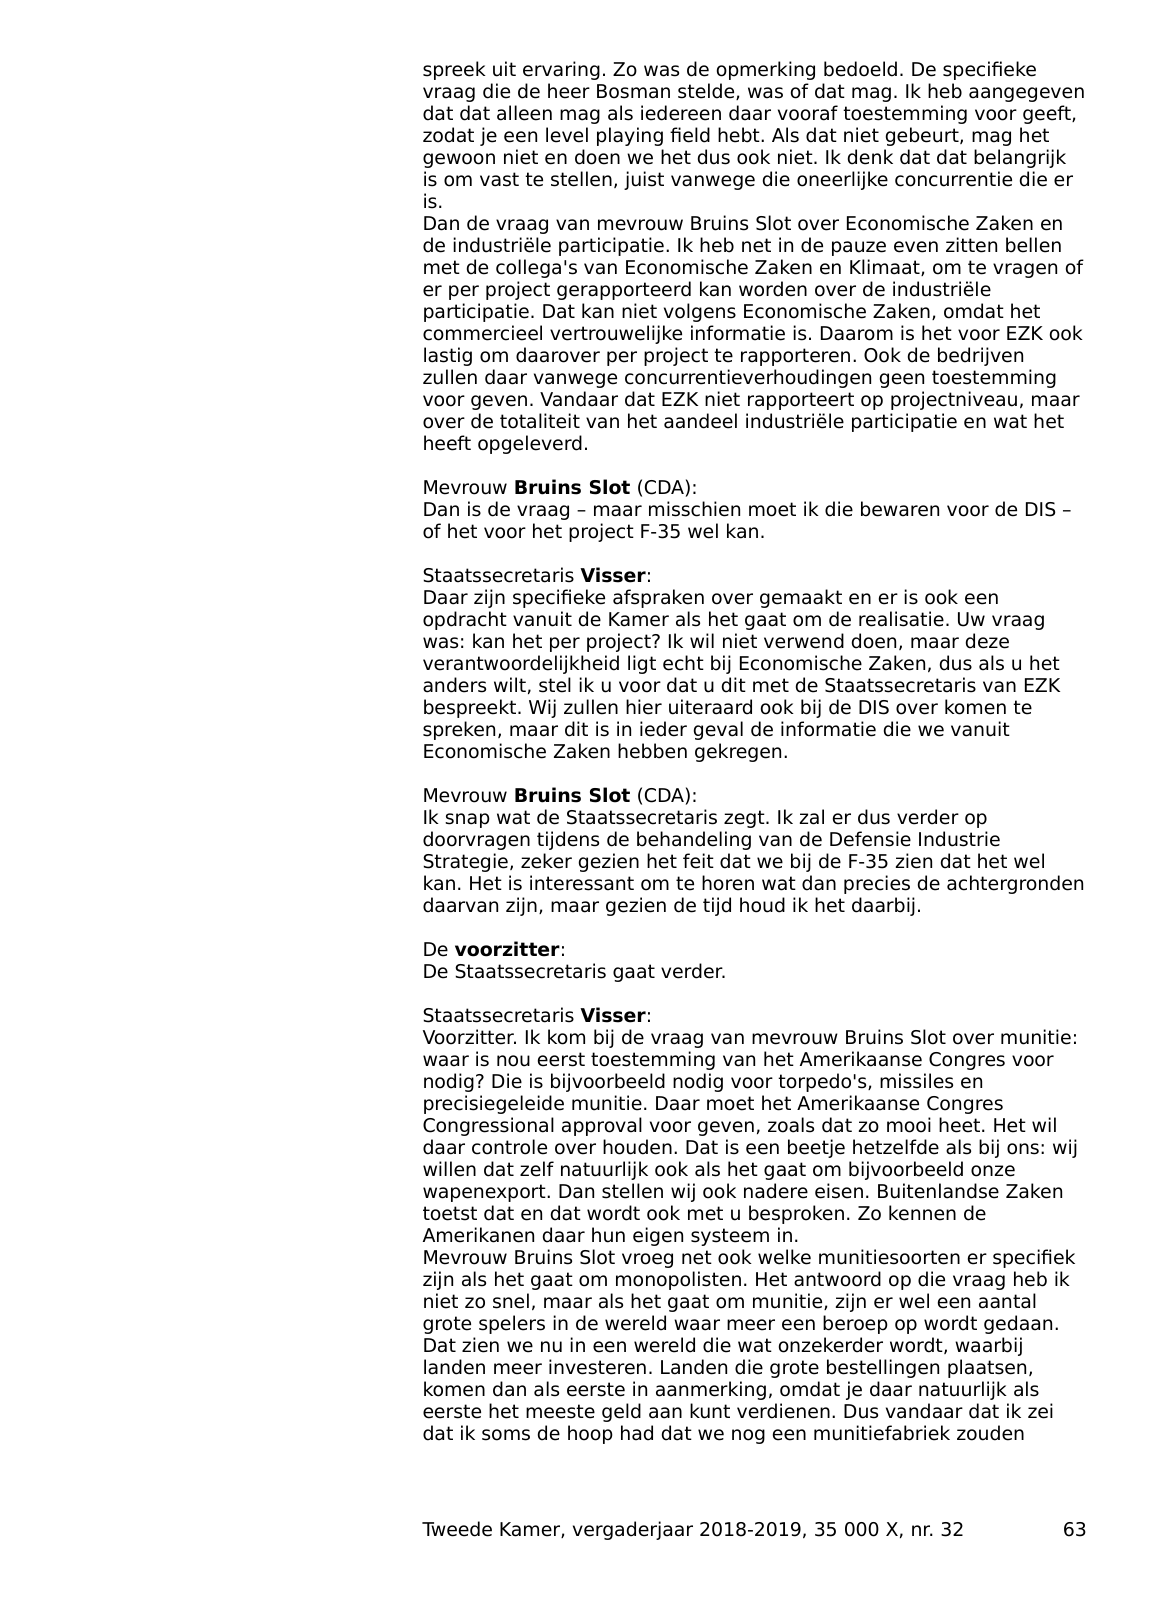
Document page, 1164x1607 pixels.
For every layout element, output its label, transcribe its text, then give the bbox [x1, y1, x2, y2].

text Mevrouw Bruins Slot vroeg net ook welke munitiesoorten er specifiek zijn als het gaat om monopolisten. Het antwoord op die vraag heb ik niet zo snel, maar als het gaat om munitie, zijn er wel een aantal grote spelers in de wereld waar meer een beroep op wordt gedaan. Dat zien we nu in een wereld die wat onzekerder wordt, waarbij landen meer investeren. Landen die grote bestellingen plaatsen, komen dan als eerste in aanmerking, omdat je daar natuurlijk als eerste het meeste geld aan kunt verdienen. Dus vandaar dat ik zei dat ik soms de hoop had dat we nog een munitiefabriek zouden [422, 1247, 1087, 1445]
text Dan de vraag van mevrouw Bruins Slot over Economische Zaken en de industriële participatie. Ik heb net in de pauze even zitten bellen met de collega's van Economische Zaken en Klimaat, om te vragen of er per project gerapporteerd kan worden over de industriële participatie. Dat kan niet volgens Economische Zaken, omdat het commercieel vertrouwelijke informatie is. Daarom is het voor EZK ook lastig om daarover per project te rapporteren. Ook de bedrijven zullen daar vanwege concurrentieverhoudingen geen toestemming voor geven. Vandaar dat EZK niet rapporteert op projectniveau, maar over de totaliteit van het aandeel industriële participatie en wat het heeft opgeleverd. [422, 213, 1087, 455]
text Mevrouw Bruins Slot (CDA): [422, 785, 1087, 807]
text Daar zijn specifieke afspraken over gemaakt en er is ook een opdracht vanuit de Kamer als het gaat om de realisatie. Uw vraag was: kan het per project? Ik wil niet verwend doen, maar deze verantwoordelijkheid ligt echt bij Economische Zaken, dus als u het anders wilt, stel ik u voor dat u dit met de Staatssecretaris van EZK bespreekt. Wij zullen hier uiteraard ook bij de DIS over komen te spreken, maar dit is in ieder geval de informatie die we vanuit Economische Zaken hebben gekregen. [422, 587, 1087, 763]
text Dan is de vraag – maar misschien moet ik die bewaren voor de DIS – of het voor het project F-35 wel kan. [422, 499, 1087, 543]
text Staatssecretaris Visser: [422, 565, 1087, 587]
text De voorzitter: [422, 939, 1087, 961]
text Ik snap wat de Staatssecretaris zegt. Ik zal er dus verder op doorvragen tijdens de behandeling van de Defensie Industrie Strategie, zeker gezien het feit dat we bij de F-35 zien dat het wel kan. Het is interessant om te horen wat dan precies de achtergronden daarvan zijn, maar gezien de tijd houd ik het daarbij. [422, 807, 1087, 917]
text De Staatssecretaris gaat verder. [422, 961, 1087, 983]
text Mevrouw Bruins Slot (CDA): [422, 477, 1087, 499]
text spreek uit ervaring. Zo was de opmerking bedoeld. De specifieke vraag die de heer Bosman stelde, was of dat mag. Ik heb aangegeven dat dat alleen mag als iedereen daar vooraf toestemming voor geeft, zodat je een level playing field hebt. Als dat niet gebeurt, mag het gewoon niet en doen we het dus ook niet. Ik denk dat dat belangrijk is om vast te stellen, juist vanwege die oneerlijke concurrentie die er is. [422, 59, 1087, 213]
text Staatssecretaris Visser: [422, 1005, 1087, 1027]
text Voorzitter. Ik kom bij de vraag van mevrouw Bruins Slot over munitie: waar is nou eerst toestemming van het Amerikaanse Congres voor nodig? Die is bijvoorbeeld nodig voor torpedo's, missiles en precisiegeleide munitie. Daar moet het Amerikaanse Congres Congressional approval voor geven, zoals dat zo mooi heet. Het wil daar controle over houden. Dat is een beetje hetzelfde als bij ons: wij willen dat zelf natuurlijk ook als het gaat om bijvoorbeeld onze wapenexport. Dan stellen wij ook nadere eisen. Buitenlandse Zaken toetst dat en dat wordt ook met u besproken. Zo kennen de Amerikanen daar hun eigen systeem in. [422, 1027, 1087, 1247]
